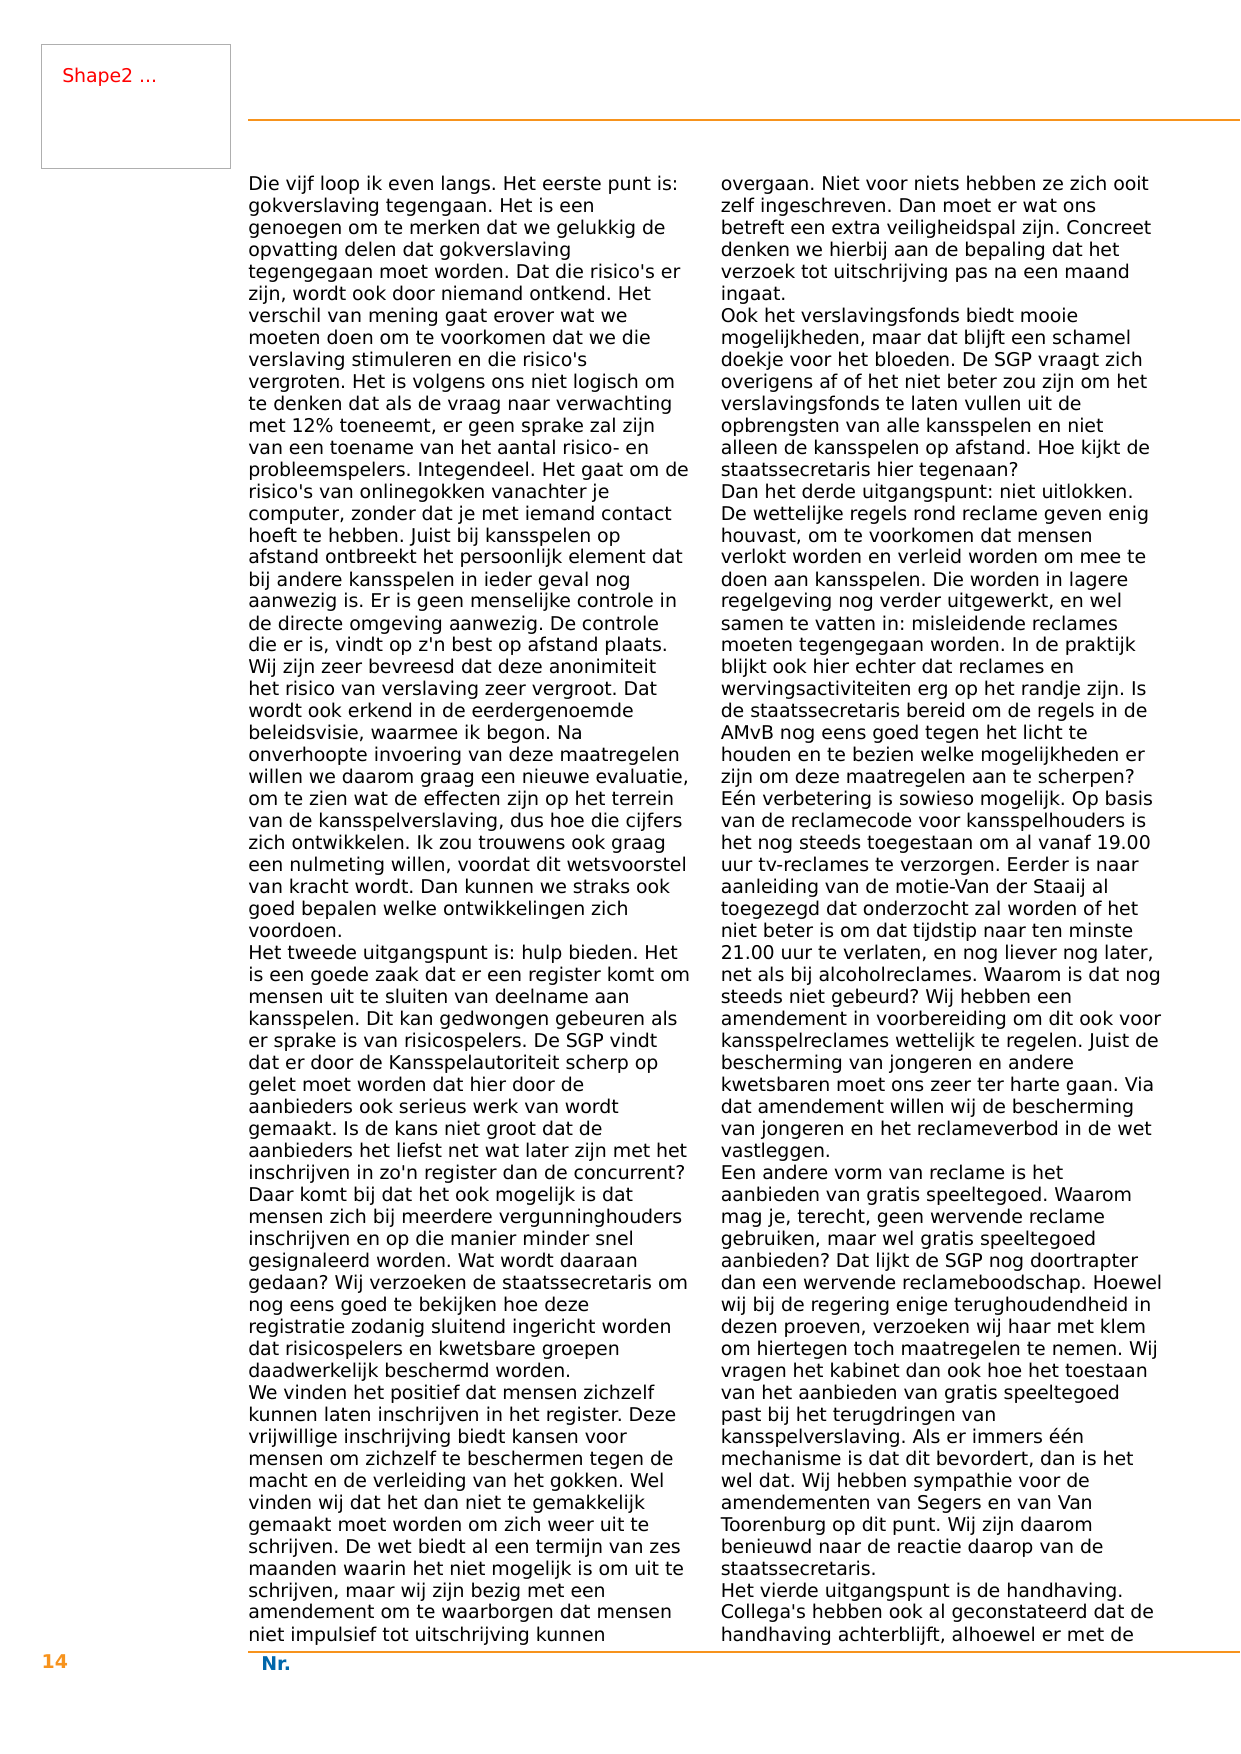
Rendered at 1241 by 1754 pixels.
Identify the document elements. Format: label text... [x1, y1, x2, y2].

text Dan het derde uitgangspunt: niet uitlokken. De wettelijke regels rond reclame geven enig houvast, om te voorkomen dat mensen verlokt worden en verleid worden om mee te doen aan kansspelen. Die worden in lagere regelgeving nog verder uitgewerkt, en wel samen te vatten in: misleidende reclames moeten tegengegaan worden. In de praktijk blijkt ook hier echter dat reclames en wervingsactiviteiten erg op het randje zijn. Is de staatssecretaris bereid om de regels in de AMvB nog eens goed tegen het licht te houden en te bezien welke mogelijkheden er zijn om deze maatregelen aan te scherpen? [721, 481, 1163, 788]
text Eén verbetering is sowieso mogelijk. Op basis van de reclamecode voor kansspelhouders is het nog steeds toegestaan om al vanaf 19.00 uur tv-reclames te verzorgen. Eerder is naar aanleiding van de motie-Van der Staaij al toegezegd dat onderzocht zal worden of het niet beter is om dat tijdstip naar ten minste 21.00 uur te verlaten, en nog liever nog later, net als bij alcoholreclames. Waarom is dat nog steeds niet gebeurd? Wij hebben een amendement in voorbereiding om dit ook voor kansspelreclames wettelijk te regelen. Juist de bescherming van jongeren en andere kwetsbaren moet ons zeer ter harte gaan. Via dat amendement willen wij de bescherming van jongeren en het reclameverbod in de wet vastleggen. [721, 788, 1163, 1162]
text Een andere vorm van reclame is het aanbieden van gratis speeltegoed. Waarom mag je, terecht, geen wervende reclame gebruiken, maar wel gratis speeltegoed aanbieden? Dat lijkt de SGP nog doortrapter dan een wervende reclameboodschap. Hoewel wij bij de regering enige terughoudendheid in dezen proeven, verzoeken wij haar met klem om hiertegen toch maatregelen te nemen. Wij vragen het kabinet dan ook hoe het toestaan van het aanbieden van gratis speeltegoed past bij het terugdringen van kansspelverslaving. Als er immers één mechanisme is dat dit bevordert, dan is het wel dat. Wij hebben sympathie voor de amendementen van Segers en van Van Toorenburg op dit punt. Wij zijn daarom benieuwd naar de reactie daarop van de staatssecretaris. [721, 1162, 1163, 1579]
text Ook het verslavingsfonds biedt mooie mogelijkheden, maar dat blijft een schamel doekje voor het bloeden. De SGP vraagt zich overigens af of het niet beter zou zijn om het verslavingsfonds te laten vullen uit de opbrengsten van alle kansspelen en niet alleen de kansspelen op afstand. Hoe kijkt de staatssecretaris hier tegenaan? [721, 305, 1163, 481]
text Het vierde uitgangspunt is de handhaving. Collega's hebben ook al geconstateerd dat de handhaving achterblijft, alhoewel er met de [721, 1579, 1163, 1645]
text We vinden het positief dat mensen zichzelf kunnen laten inschrijven in het register. Deze vrijwillige inschrijving biedt kansen voor mensen om zichzelf te beschermen tegen de macht en de verleiding van het gokken. Wel vinden wij dat het dan niet te gemakkelijk gemaakt moet worden om zich weer uit te schrijven. De wet biedt al een termijn van zes maanden waarin het niet mogelijk is om uit te schrijven, maar wij zijn bezig met een amendement om te waarborgen dat mensen niet impulsief tot uitschrijving kunnen [248, 1382, 691, 1645]
text Het tweede uitgangspunt is: hulp bieden. Het is een goede zaak dat er een register komt om mensen uit te sluiten van deelname aan kansspelen. Dit kan gedwongen gebeuren als er sprake is van risicospelers. De SGP vindt dat er door de Kansspelautoriteit scherp op gelet moet worden dat hier door de aanbieders ook serieus werk van wordt gemaakt. Is de kans niet groot dat de aanbieders het liefst net wat later zijn met het inschrijven in zo'n register dan de concurrent? Daar komt bij dat het ook mogelijk is dat mensen zich bij meerdere vergunninghouders inschrijven en op die manier minder snel gesignaleerd worden. Wat wordt daaraan gedaan? Wij verzoeken de staatssecretaris om nog eens goed te bekijken hoe deze registratie zodanig sluitend ingericht worden dat risicospelers en kwetsbare groepen daadwerkelijk beschermd worden. [248, 942, 691, 1382]
text Die vijf loop ik even langs. Het eerste punt is: gokverslaving tegengaan. Het is een genoegen om te merken dat we gelukkig de opvatting delen dat gokverslaving tegengegaan moet worden. Dat die risico's er zijn, wordt ook door niemand ontkend. Het verschil van mening gaat erover wat we moeten doen om te voorkomen dat we die verslaving stimuleren en die risico's vergroten. Het is volgens ons niet logisch om te denken dat als de vraag naar verwachting met 12% toeneemt, er geen sprake zal zijn van een toename van het aantal risico- en probleemspelers. Integendeel. Het gaat om de risico's van onlinegokken vanachter je computer, zonder dat je met iemand contact hoeft te hebben. Juist bij kansspelen op afstand ontbreekt het persoonlijk element dat bij andere kansspelen in ieder geval nog aanwezig is. Er is geen menselijke controle in de directe omgeving aanwezig. De controle die er is, vindt op z'n best op afstand plaats. [248, 173, 691, 656]
text overgaan. Niet voor niets hebben ze zich ooit zelf ingeschreven. Dan moet er wat ons betreft een extra veiligheidspal zijn. Concreet denken we hierbij aan de bepaling dat het verzoek tot uitschrijving pas na een maand ingaat. [721, 173, 1163, 305]
text Wij zijn zeer bevreesd dat deze anonimiteit het risico van verslaving zeer vergroot. Dat wordt ook erkend in de eerdergenoemde beleidsvisie, waarmee ik begon. Na onverhoopte invoering van deze maatregelen willen we daarom graag een nieuwe evaluatie, om te zien wat de effecten zijn op het terrein van de kansspelverslaving, dus hoe die cijfers zich ontwikkelen. Ik zou trouwens ook graag een nulmeting willen, voordat dit wetsvoorstel van kracht wordt. Dan kunnen we straks ook goed bepalen welke ontwikkelingen zich voordoen. [248, 656, 691, 942]
